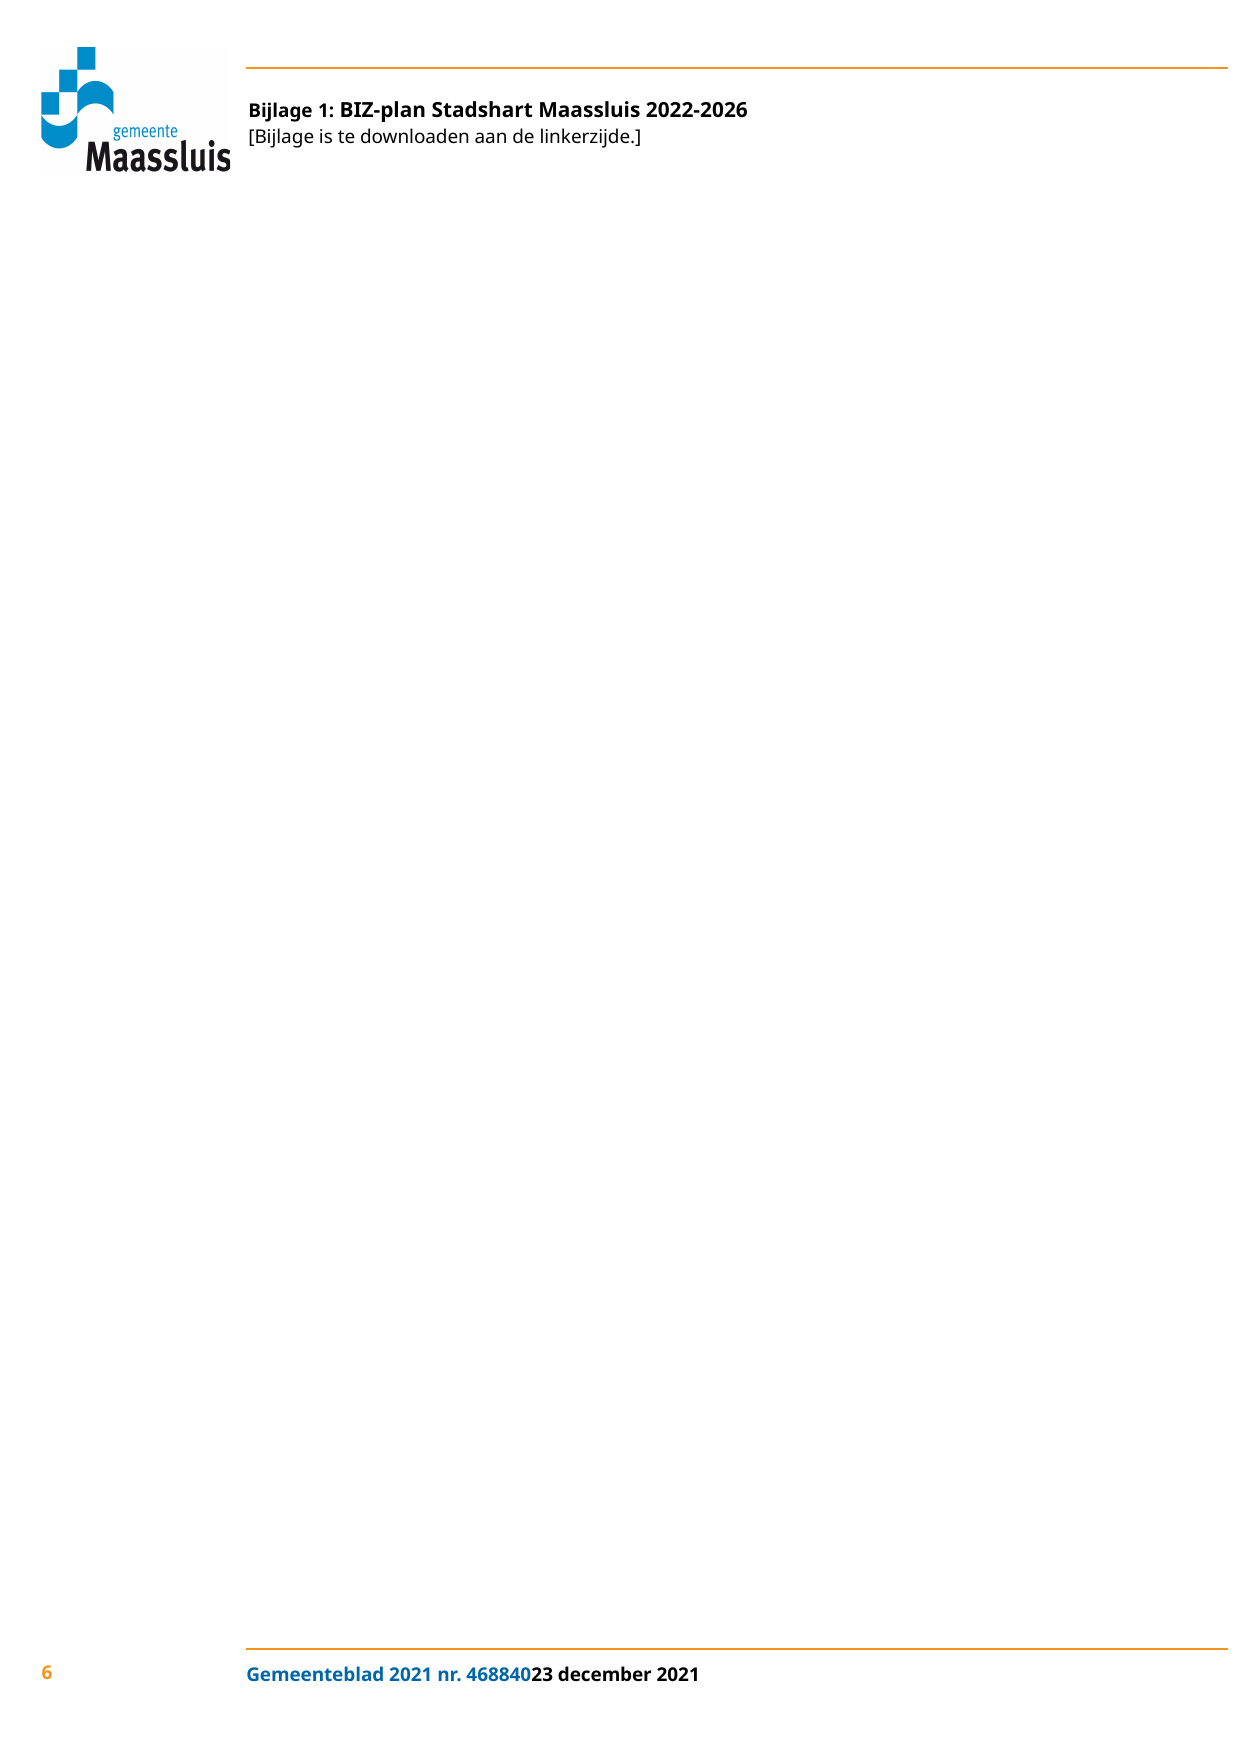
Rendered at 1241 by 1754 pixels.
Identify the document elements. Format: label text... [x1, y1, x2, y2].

text [Bijlage is te downloaden aan de linkerzijde.] [248, 123, 1152, 149]
text Bijlage 1: BIZ-plan Stadshart Maassluis 2022-2026 [248, 95, 1152, 123]
picture [41, 47, 231, 172]
picture [41, 47, 77, 92]
